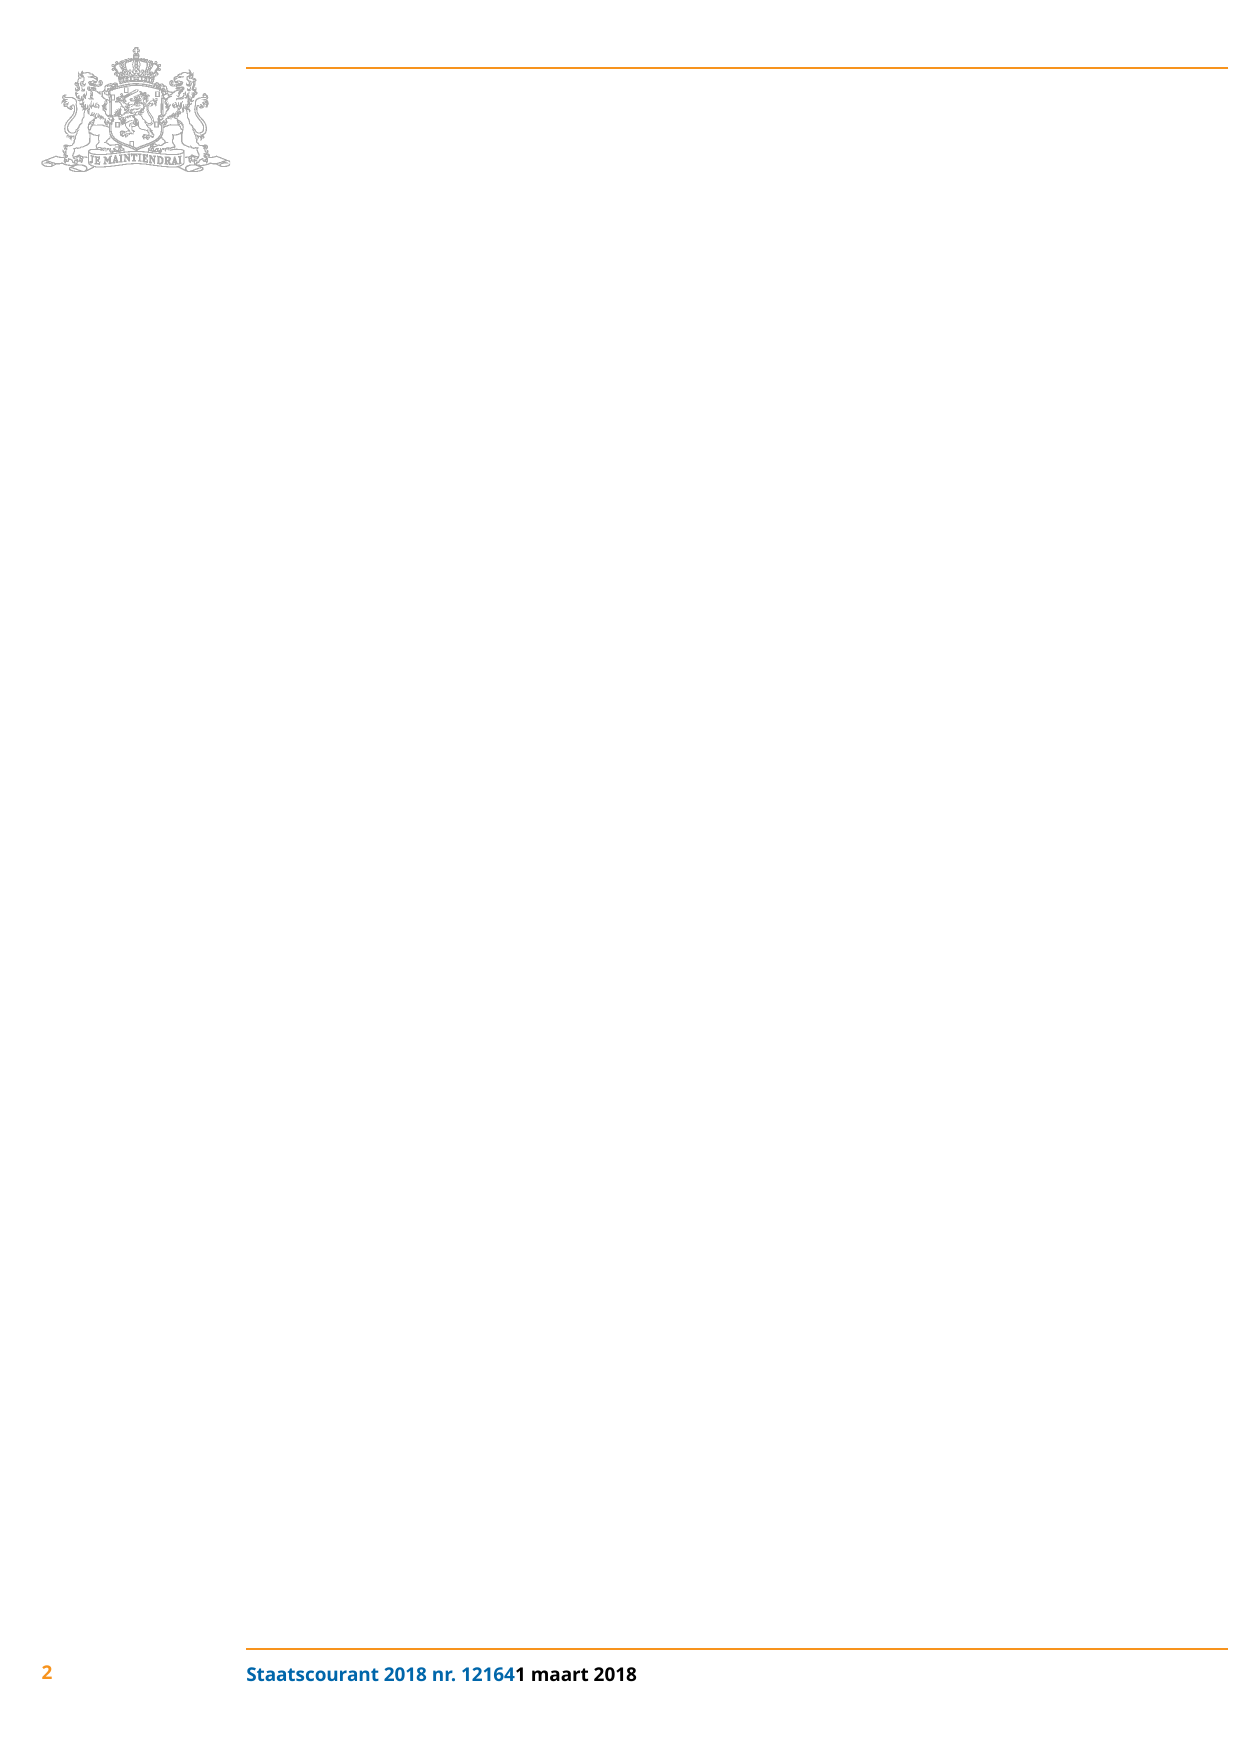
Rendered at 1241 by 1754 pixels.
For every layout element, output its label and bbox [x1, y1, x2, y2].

picture [41, 47, 231, 172]
